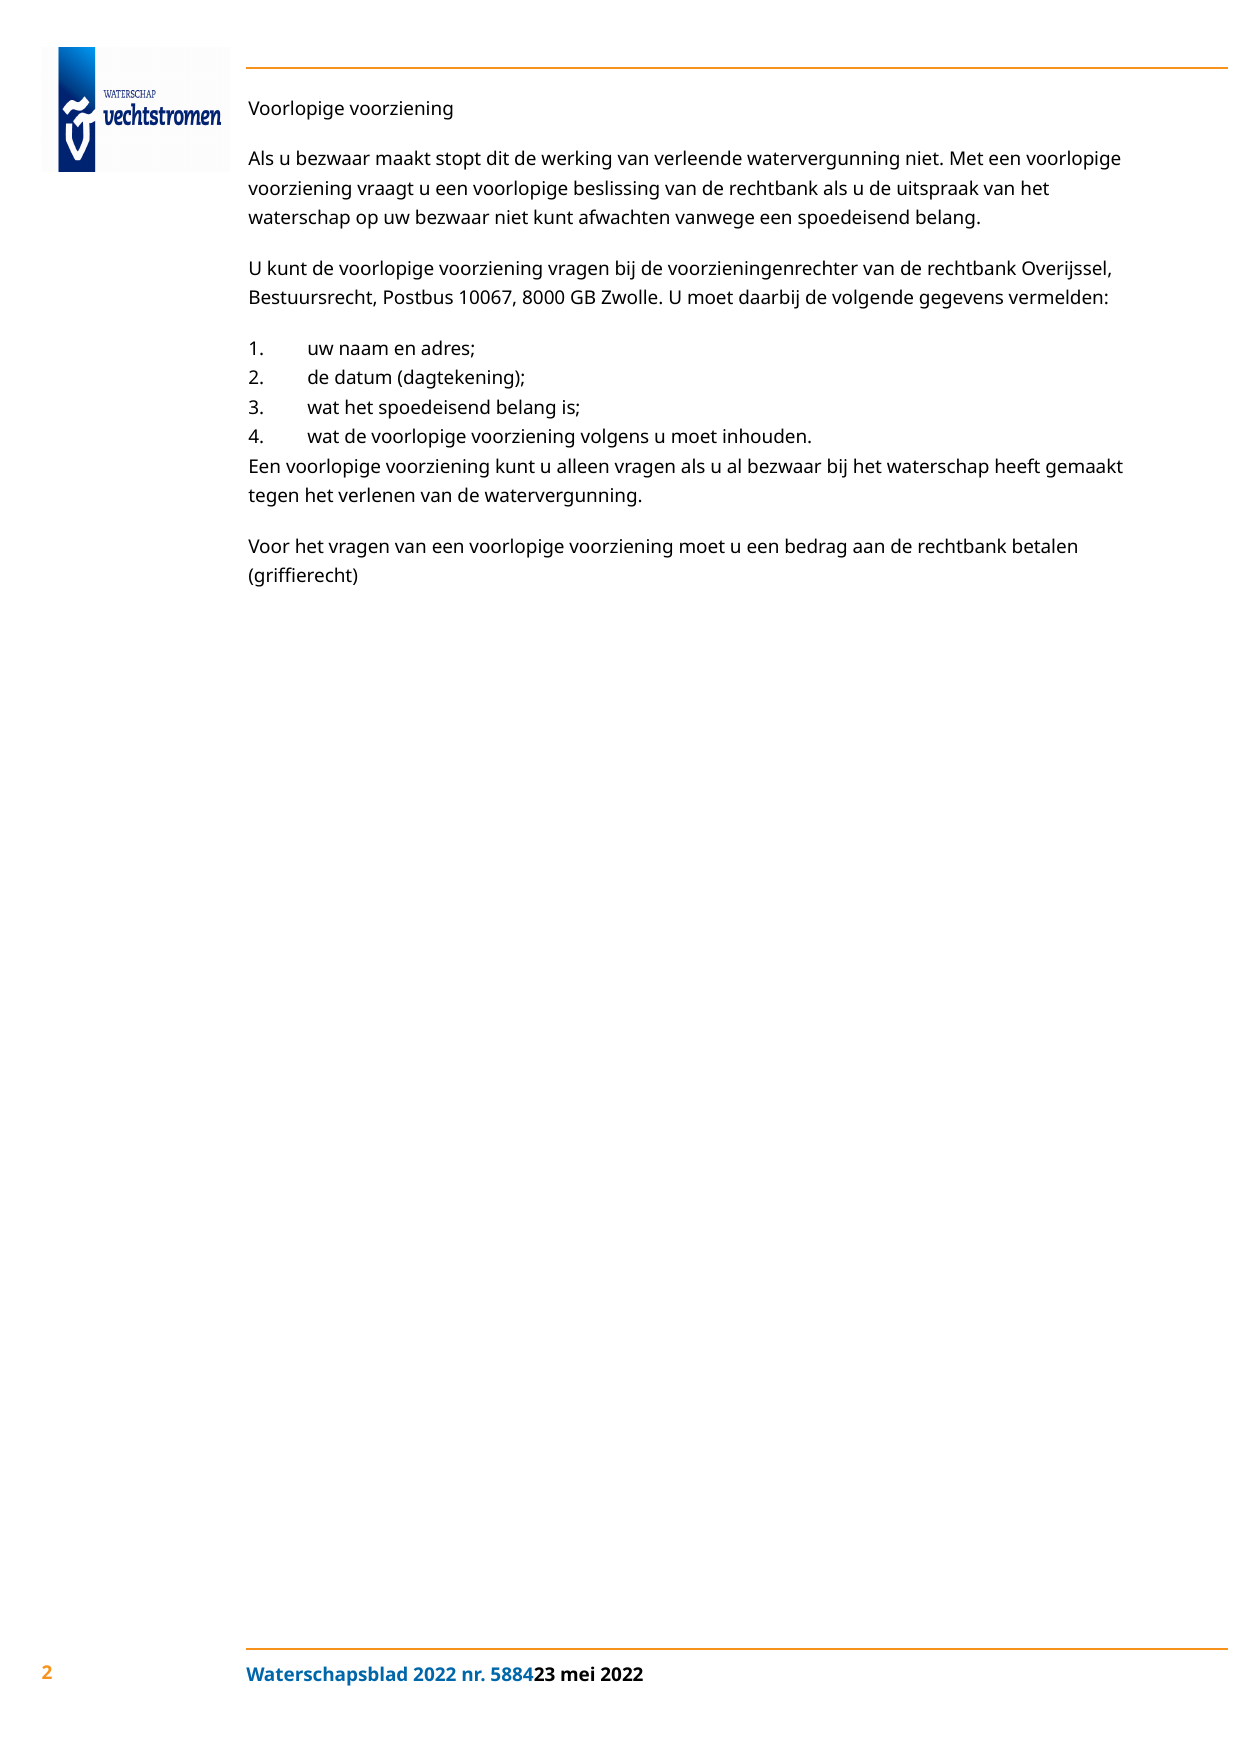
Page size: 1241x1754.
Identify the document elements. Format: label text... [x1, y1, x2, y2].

list uw naam en adres; [248, 335, 1152, 361]
list wat de voorlopige voorziening volgens u moet inhouden. [248, 423, 1152, 449]
list wat het spoedeisend belang is; [248, 394, 1152, 420]
text Voor het vragen van een voorlopige voorziening moet u een bedrag aan de rechtbank betalen (griffierecht) [248, 533, 1152, 588]
text Als u bezwaar maakt stopt dit de werking van verleende watervergunning niet. Met een voorlopige voorziening vraagt u een voorlopige beslissing van de rechtbank als u de uitspraak van het waterschap op uw bezwaar niet kunt afwachten vanwege een spoedeisend belang. [248, 145, 1152, 230]
text Een voorlopige voorziening kunt u alleen vragen als u al bezwaar bij het waterschap heeft gemaakt tegen het verlenen van de watervergunning. [248, 453, 1152, 508]
list de datum (dagtekening); [248, 364, 1152, 390]
text Voorlopige voorziening [248, 95, 1152, 121]
picture [41, 47, 231, 172]
text U kunt de voorlopige voorziening vragen bij de voorzieningenrechter van de rechtbank Overijssel, Bestuursrecht, Postbus 10067, 8000 GB Zwolle. U moet daarbij de volgende gegevens vermelden: [248, 255, 1152, 310]
